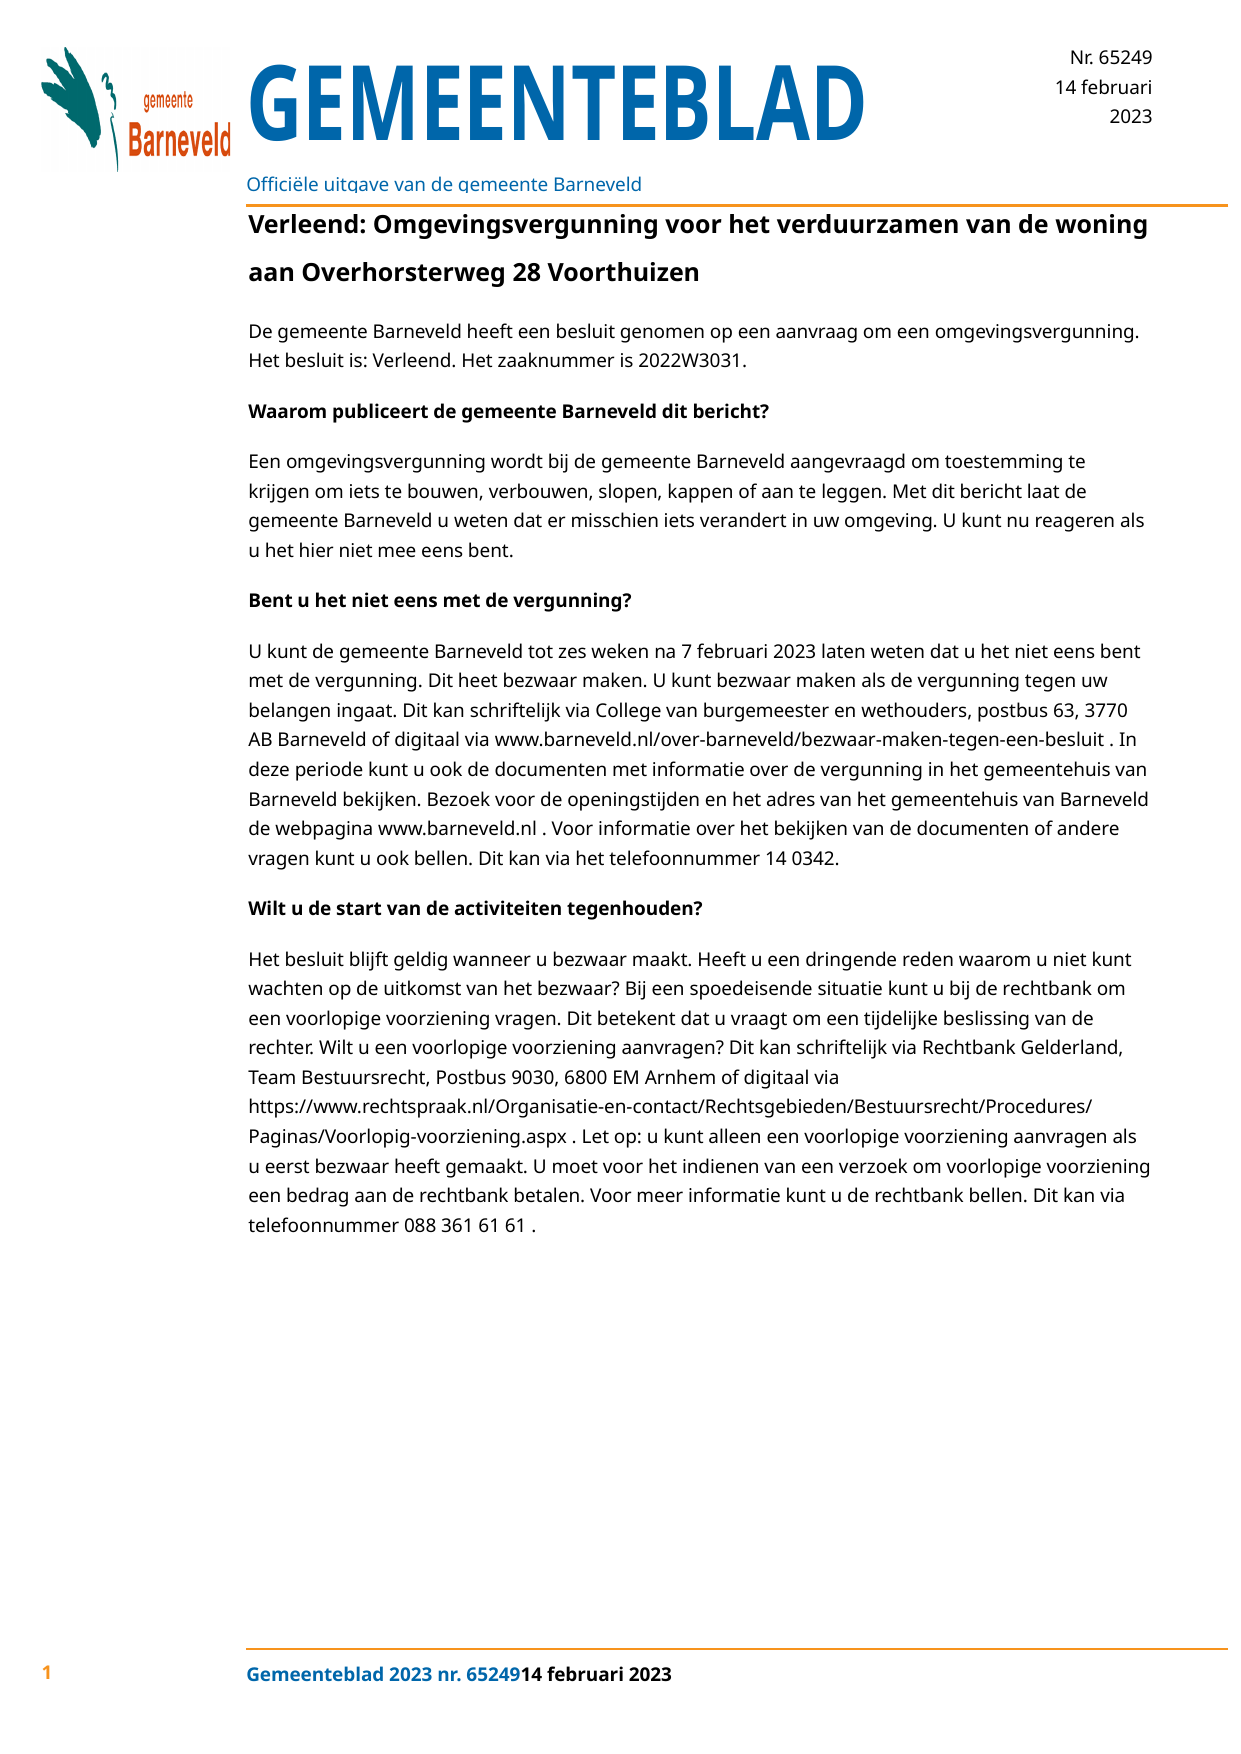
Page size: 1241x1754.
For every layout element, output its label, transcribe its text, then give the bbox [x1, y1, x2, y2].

text Bent u het niet eens met de vergunning? [248, 587, 1152, 613]
text De gemeente Barneveld heeft een besluit genomen op een aanvraag om een omgevingsvergunning. Het besluit is: Verleend. Het zaaknummer is 2022W3031. [248, 318, 1152, 373]
text Het besluit blijft geldig wanneer u bezwaar maakt. Heeft u een dringende reden waarom u niet kunt wachten op de uitkomst van het bezwaar? Bij een spoedeisende situatie kunt u bij de rechtbank om een voorlopige voorziening vragen. Dit betekent dat u vraagt om een tijdelijke beslissing van de rechter. Wilt u een voorlopige voorziening aanvragen? Dit kan schriftelijk via Rechtbank Gelderland, Team Bestuursrecht, Postbus 9030, 6800 EM Arnhem of digitaal via https://www.rechtspraak.nl/Organisatie-en-contact/Rechtsgebieden/Bestuursrecht/Procedures/Paginas/Voorlopig-voorziening.aspx . Let op: u kunt alleen een voorlopige voorziening aanvragen als u eerst bezwaar heeft gemaakt. U moet voor het indienen van een verzoek om voorlopige voorziening een bedrag aan de rechtbank betalen. Voor meer informatie kunt u de rechtbank bellen. Dit kan via telefoonnummer 088 361 61 61 . [248, 946, 1152, 1238]
text Wilt u de start van de activiteiten tegenhouden? [248, 895, 1152, 921]
text Een omgevingsvergunning wordt bij de gemeente Barneveld aangevraagd om toestemming te krijgen om iets te bouwen, verbouwen, slopen, kappen of aan te leggen. Met dit bericht laat de gemeente Barneveld u weten dat er misschien iets verandert in uw omgeving. U kunt nu reageren als u het hier niet mee eens bent. [248, 448, 1152, 563]
text Verleend: Omgevingsvergunning voor het verduurzamen van de woning aan Overhorsterweg 28 Voorthuizen [248, 207, 1152, 288]
picture [41, 47, 231, 172]
text Waarom publiceert de gemeente Barneveld dit bericht? [248, 398, 1152, 424]
text U kunt de gemeente Barneveld tot zes weken na 7 februari 2023 laten weten dat u het niet eens bent met de vergunning. Dit heet bezwaar maken. U kunt bezwaar maken als de vergunning tegen uw belangen ingaat. Dit kan schriftelijk via College van burgemeester en wethouders, postbus 63, 3770 AB Barneveld of digitaal via www.barneveld.nl/over-barneveld/bezwaar-maken-tegen-een-besluit . In deze periode kunt u ook de documenten met informatie over de vergunning in het gemeentehuis van Barneveld bekijken. Bezoek voor de openingstijden en het adres van het gemeentehuis van Barneveld de webpagina www.barneveld.nl . Voor informatie over het bekijken van de documenten of andere vragen kunt u ook bellen. Dit kan via het telefoonnummer 14 0342. [248, 638, 1152, 871]
